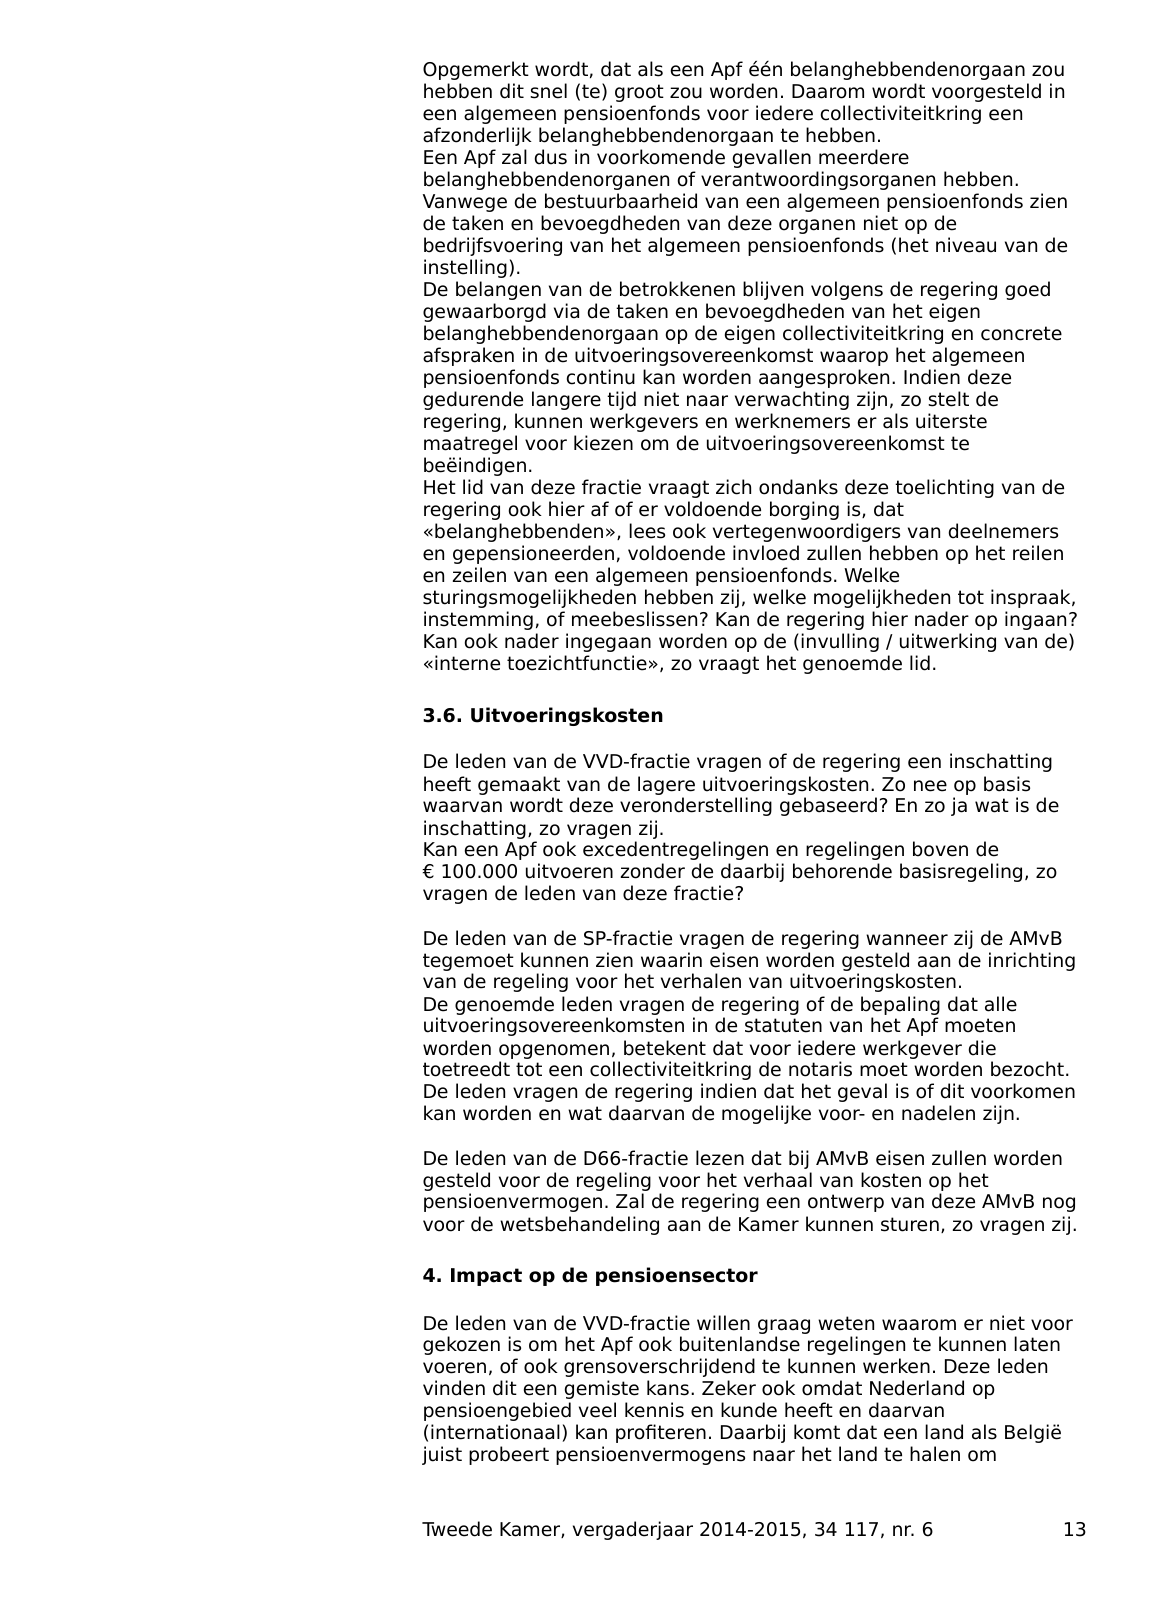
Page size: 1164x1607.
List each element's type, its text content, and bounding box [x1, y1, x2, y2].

text Een Apf zal dus in voorkomende gevallen meerdere belanghebbendenorganen of verantwoordingsorganen hebben. Vanwege de bestuurbaarheid van een algemeen pensioenfonds zien de taken en bevoegdheden van deze organen niet op de bedrijfsvoering van het algemeen pensioenfonds (het niveau van de instelling). [422, 147, 1087, 279]
text Kan ook nader ingegaan worden op de (invulling / uitwerking van de) «interne toezichtfunctie», zo vraagt het genoemde lid. [422, 631, 1087, 674]
subtitle 4. Impact op de pensioensector [422, 1265, 1087, 1287]
text De leden van de SP-fractie vragen de regering wanneer zij de AMvB tegemoet kunnen zien waarin eisen worden gesteld aan de inrichting van de regeling voor het verhalen van uitvoeringskosten. [422, 927, 1087, 993]
text Het lid van deze fractie vraagt zich ondanks deze toelichting van de regering ook hier af of er voldoende borging is, dat «belanghebbenden», lees ook vertegenwoordigers van deelnemers en gepensioneerden, voldoende invloed zullen hebben op het reilen en zeilen van een algemeen pensioenfonds. Welke sturingsmogelijkheden hebben zij, welke mogelijkheden tot inspraak, instemming, of meebeslissen? Kan de regering hier nader op ingaan? [422, 477, 1087, 631]
subtitle 3.6. Uitvoeringskosten [422, 704, 1087, 726]
text De leden van de VVD-fractie willen graag weten waarom er niet voor gekozen is om het Apf ook buitenlandse regelingen te kunnen laten voeren, of ook grensoverschrijdend te kunnen werken. Deze leden vinden dit een gemiste kans. Zeker ook omdat Nederland op pensioengebied veel kennis en kunde heeft en daarvan (internationaal) kan profiteren. Daarbij komt dat een land als België juist probeert pensioenvermogens naar het land te halen om [422, 1312, 1087, 1466]
text De belangen van de betrokkenen blijven volgens de regering goed gewaarborgd via de taken en bevoegdheden van het eigen belanghebbendenorgaan op de eigen collectiviteitkring en concrete afspraken in de uitvoeringsovereenkomst waarop het algemeen pensioenfonds continu kan worden aangesproken. Indien deze gedurende langere tijd niet naar verwachting zijn, zo stelt de regering, kunnen werkgevers en werknemers er als uiterste maatregel voor kiezen om de uitvoeringsovereenkomst te beëindigen. [422, 279, 1087, 477]
text Opgemerkt wordt, dat als een Apf één belanghebbendenorgaan zou hebben dit snel (te) groot zou worden. Daarom wordt voorgesteld in een algemeen pensioenfonds voor iedere collectiviteitkring een afzonderlijk belanghebbendenorgaan te hebben. [422, 59, 1087, 147]
text Kan een Apf ook excedentregelingen en regelingen boven de € 100.000 uitvoeren zonder de daarbij behorende basisregeling, zo vragen de leden van deze fractie? [422, 839, 1087, 905]
text De leden van de VVD-fractie vragen of de regering een inschatting heeft gemaakt van de lagere uitvoeringskosten. Zo nee op basis waarvan wordt deze veronderstelling gebaseerd? En zo ja wat is de inschatting, zo vragen zij. [422, 751, 1087, 839]
text De leden van de D66-fractie lezen dat bij AMvB eisen zullen worden gesteld voor de regeling voor het verhaal van kosten op het pensioenvermogen. Zal de regering een ontwerp van deze AMvB nog voor de wetsbehandeling aan de Kamer kunnen sturen, zo vragen zij. [422, 1147, 1087, 1235]
text De genoemde leden vragen de regering of de bepaling dat alle uitvoeringsovereenkomsten in de statuten van het Apf moeten worden opgenomen, betekent dat voor iedere werkgever die toetreedt tot een collectiviteitkring de notaris moet worden bezocht. De leden vragen de regering indien dat het geval is of dit voorkomen kan worden en wat daarvan de mogelijke voor- en nadelen zijn. [422, 993, 1087, 1125]
